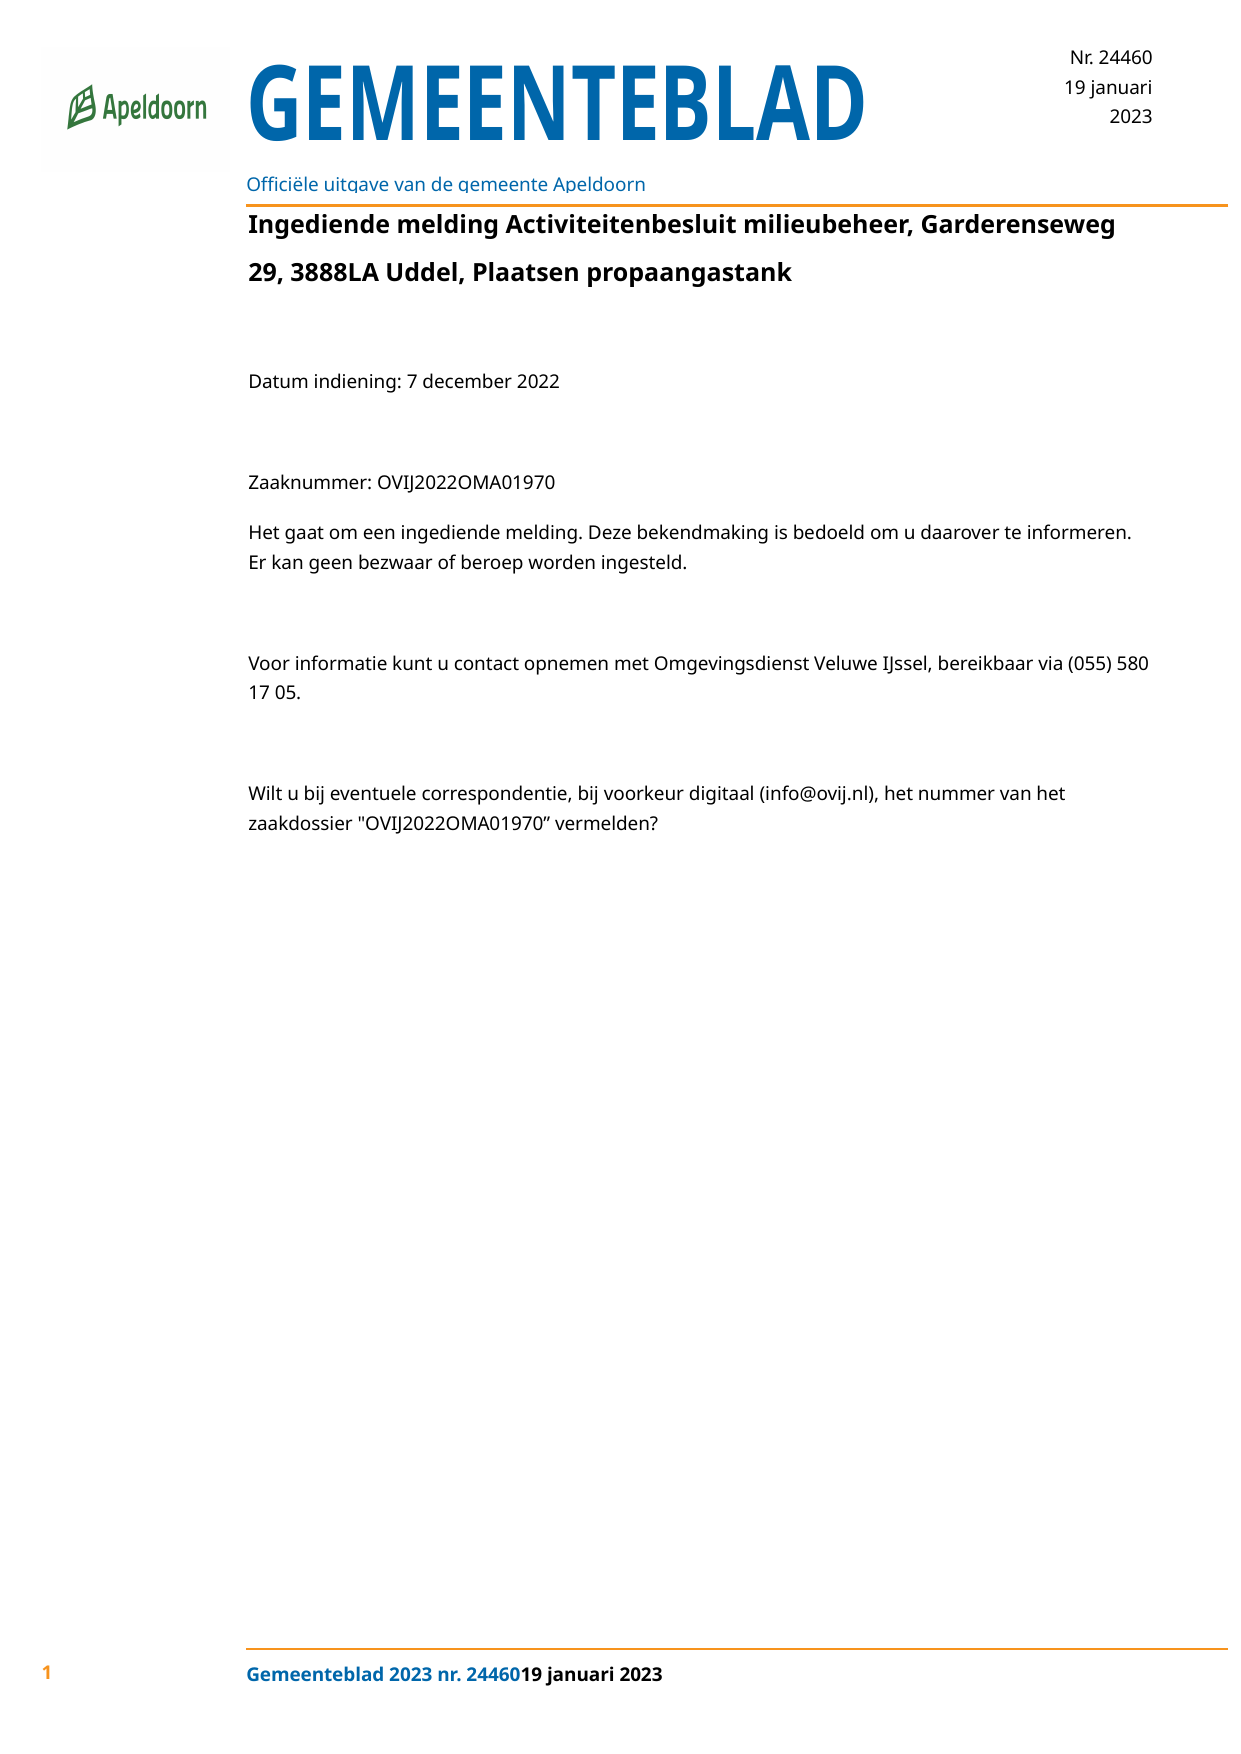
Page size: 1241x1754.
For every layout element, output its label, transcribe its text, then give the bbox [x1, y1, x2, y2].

text Ingediende melding Activiteitenbesluit milieubeheer, Garderenseweg 29, 3888LA Uddel, Plaatsen propaangastank [248, 207, 1152, 288]
text Datum indiening: 7 december 2022 [248, 368, 1152, 394]
text Voor informatie kunt u contact opnemen met Omgevingsdienst Veluwe IJssel, bereikbaar via (055) 580 17 05. [248, 650, 1152, 705]
text Wilt u bij eventuele correspondentie, bij voorkeur digitaal (info@ovij.nl), het nummer van het zaakdossier "OVIJ2022OMA01970” vermelden? [248, 780, 1152, 836]
picture [41, 47, 231, 172]
text Het gaat om een ingediende melding. Deze bekendmaking is bedoeld om u daarover te informeren. Er kan geen bezwaar of beroep worden ingesteld. [248, 519, 1152, 575]
text Zaaknummer: OVIJ2022OMA01970 [248, 469, 1152, 495]
